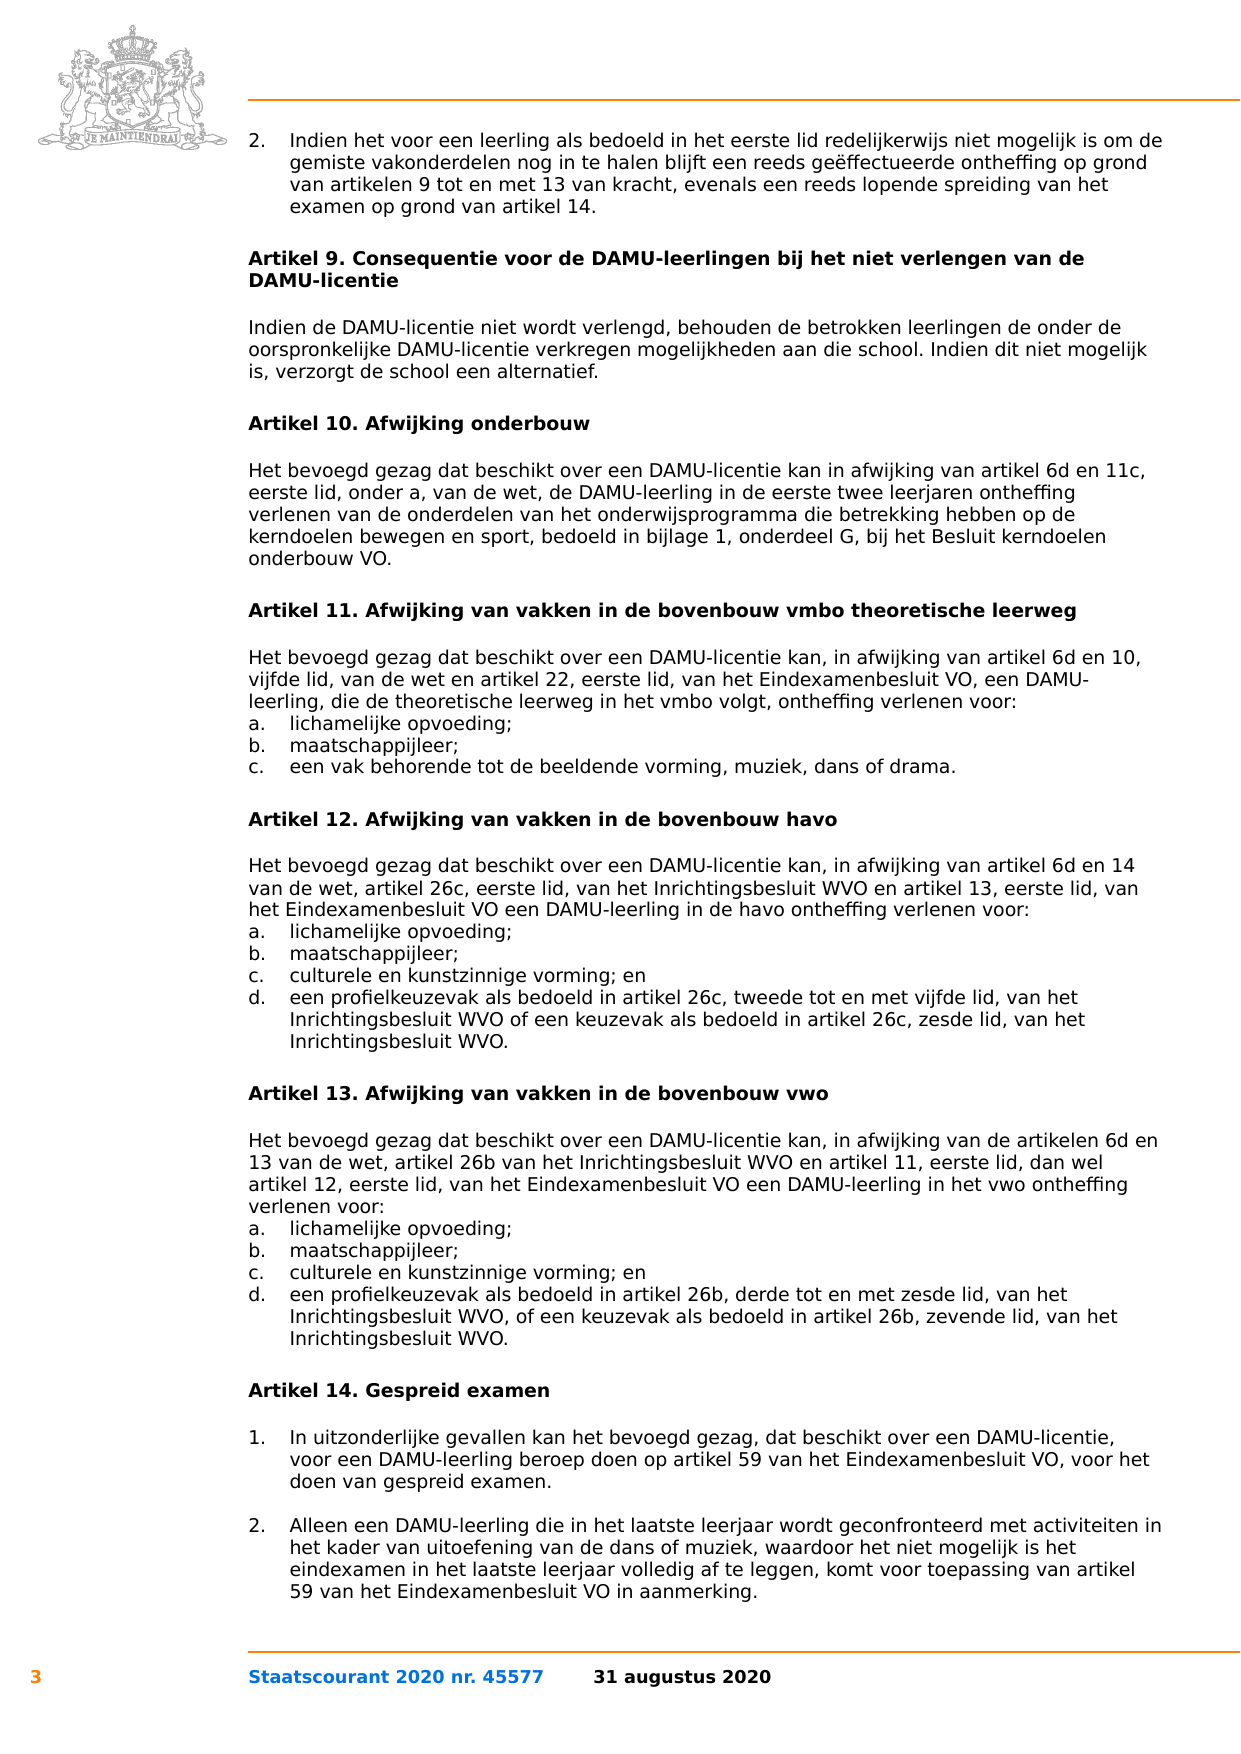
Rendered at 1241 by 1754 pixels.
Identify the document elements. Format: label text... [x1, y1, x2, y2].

subtitle Artikel 13. Afwijking van vakken in de bovenbouw vwo [248, 1083, 1163, 1105]
text 2. Alleen een DAMU-leerling die in het laatste leerjaar wordt geconfronteerd met activiteiten in het kader van uitoefening van de dans of muziek, waardoor het niet mogelijk is het eindexamen in het laatste leerjaar volledig af te leggen, komt voor toepassing van artikel 59 van het Eindexamenbesluit VO in aanmerking. [248, 1515, 1163, 1603]
subtitle Artikel 11. Afwijking van vakken in de bovenbouw vmbo theoretische leerweg [248, 599, 1163, 622]
text b. maatschappijleer; [248, 734, 1163, 756]
text c. culturele en kunstzinnige vorming; en [248, 965, 1163, 987]
text Het bevoegd gezag dat beschikt over een DAMU-licentie kan, in afwijking van artikel 6d en 14 van de wet, artikel 26c, eerste lid, van het Inrichtingsbesluit WVO en artikel 13, eerste lid, van het Eindexamenbesluit VO een DAMU-leerling in de havo ontheffing verlenen voor: [248, 855, 1163, 921]
text Het bevoegd gezag dat beschikt over een DAMU-licentie kan, in afwijking van de artikelen 6d en 13 van de wet, artikel 26b van het Inrichtingsbesluit WVO en artikel 11, eerste lid, dan wel artikel 12, eerste lid, van het Eindexamenbesluit VO een DAMU-leerling in het vwo ontheffing verlenen voor: [248, 1130, 1163, 1218]
subtitle Artikel 14. Gespreid examen [248, 1380, 1163, 1402]
text c. een vak behorende tot de beeldende vorming, muziek, dans of drama. [248, 756, 1163, 778]
picture [38, 25, 227, 150]
subtitle Artikel 9. Consequentie voor de DAMU-leerlingen bij het niet verlengen van de DAMU-licentie [248, 248, 1163, 292]
text b. maatschappijleer; [248, 943, 1163, 965]
text 2. Indien het voor een leerling als bedoeld in het eerste lid redelijkerwijs niet mogelijk is om de gemiste vakonderdelen nog in te halen blijft een reeds geëffectueerde ontheffing op grond van artikelen 9 tot en met 13 van kracht, evenals een reeds lopende spreiding van het examen op grond van artikel 14. [248, 130, 1163, 218]
subtitle Artikel 10. Afwijking onderbouw [248, 413, 1163, 435]
text Het bevoegd gezag dat beschikt over een DAMU-licentie kan, in afwijking van artikel 6d en 10, vijfde lid, van de wet en artikel 22, eerste lid, van het Eindexamenbesluit VO, een DAMU-leerling, die de theoretische leerweg in het vmbo volgt, ontheffing verlenen voor: [248, 647, 1163, 712]
text b. maatschappijleer; [248, 1240, 1163, 1262]
text a. lichamelijke opvoeding; [248, 921, 1163, 943]
text Indien de DAMU-licentie niet wordt verlengd, behouden de betrokken leerlingen de onder de oorspronkelijke DAMU-licentie verkregen mogelijkheden aan die school. Indien dit niet mogelijk is, verzorgt de school een alternatief. [248, 317, 1163, 383]
text d. een profielkeuzevak als bedoeld in artikel 26c, tweede tot en met vijfde lid, van het Inrichtingsbesluit WVO of een keuzevak als bedoeld in artikel 26c, zesde lid, van het Inrichtingsbesluit WVO. [248, 987, 1163, 1053]
text c. culturele en kunstzinnige vorming; en [248, 1262, 1163, 1284]
text d. een profielkeuzevak als bedoeld in artikel 26b, derde tot en met zesde lid, van het Inrichtingsbesluit WVO, of een keuzevak als bedoeld in artikel 26b, zevende lid, van het Inrichtingsbesluit WVO. [248, 1284, 1163, 1350]
text 1. In uitzonderlijke gevallen kan het bevoegd gezag, dat beschikt over een DAMU-licentie, voor een DAMU-leerling beroep doen op artikel 59 van het Eindexamenbesluit VO, voor het doen van gespreid examen. [248, 1427, 1163, 1493]
text a. lichamelijke opvoeding; [248, 712, 1163, 734]
text a. lichamelijke opvoeding; [248, 1218, 1163, 1240]
subtitle Artikel 12. Afwijking van vakken in de bovenbouw havo [248, 808, 1163, 830]
text Het bevoegd gezag dat beschikt over een DAMU-licentie kan in afwijking van artikel 6d en 11c, eerste lid, onder a, van de wet, de DAMU-leerling in de eerste twee leerjaren ontheffing verlenen van de onderdelen van het onderwijsprogramma die betrekking hebben op de kerndoelen bewegen en sport, bedoeld in bijlage 1, onderdeel G, bij het Besluit kerndoelen onderbouw VO. [248, 460, 1163, 569]
